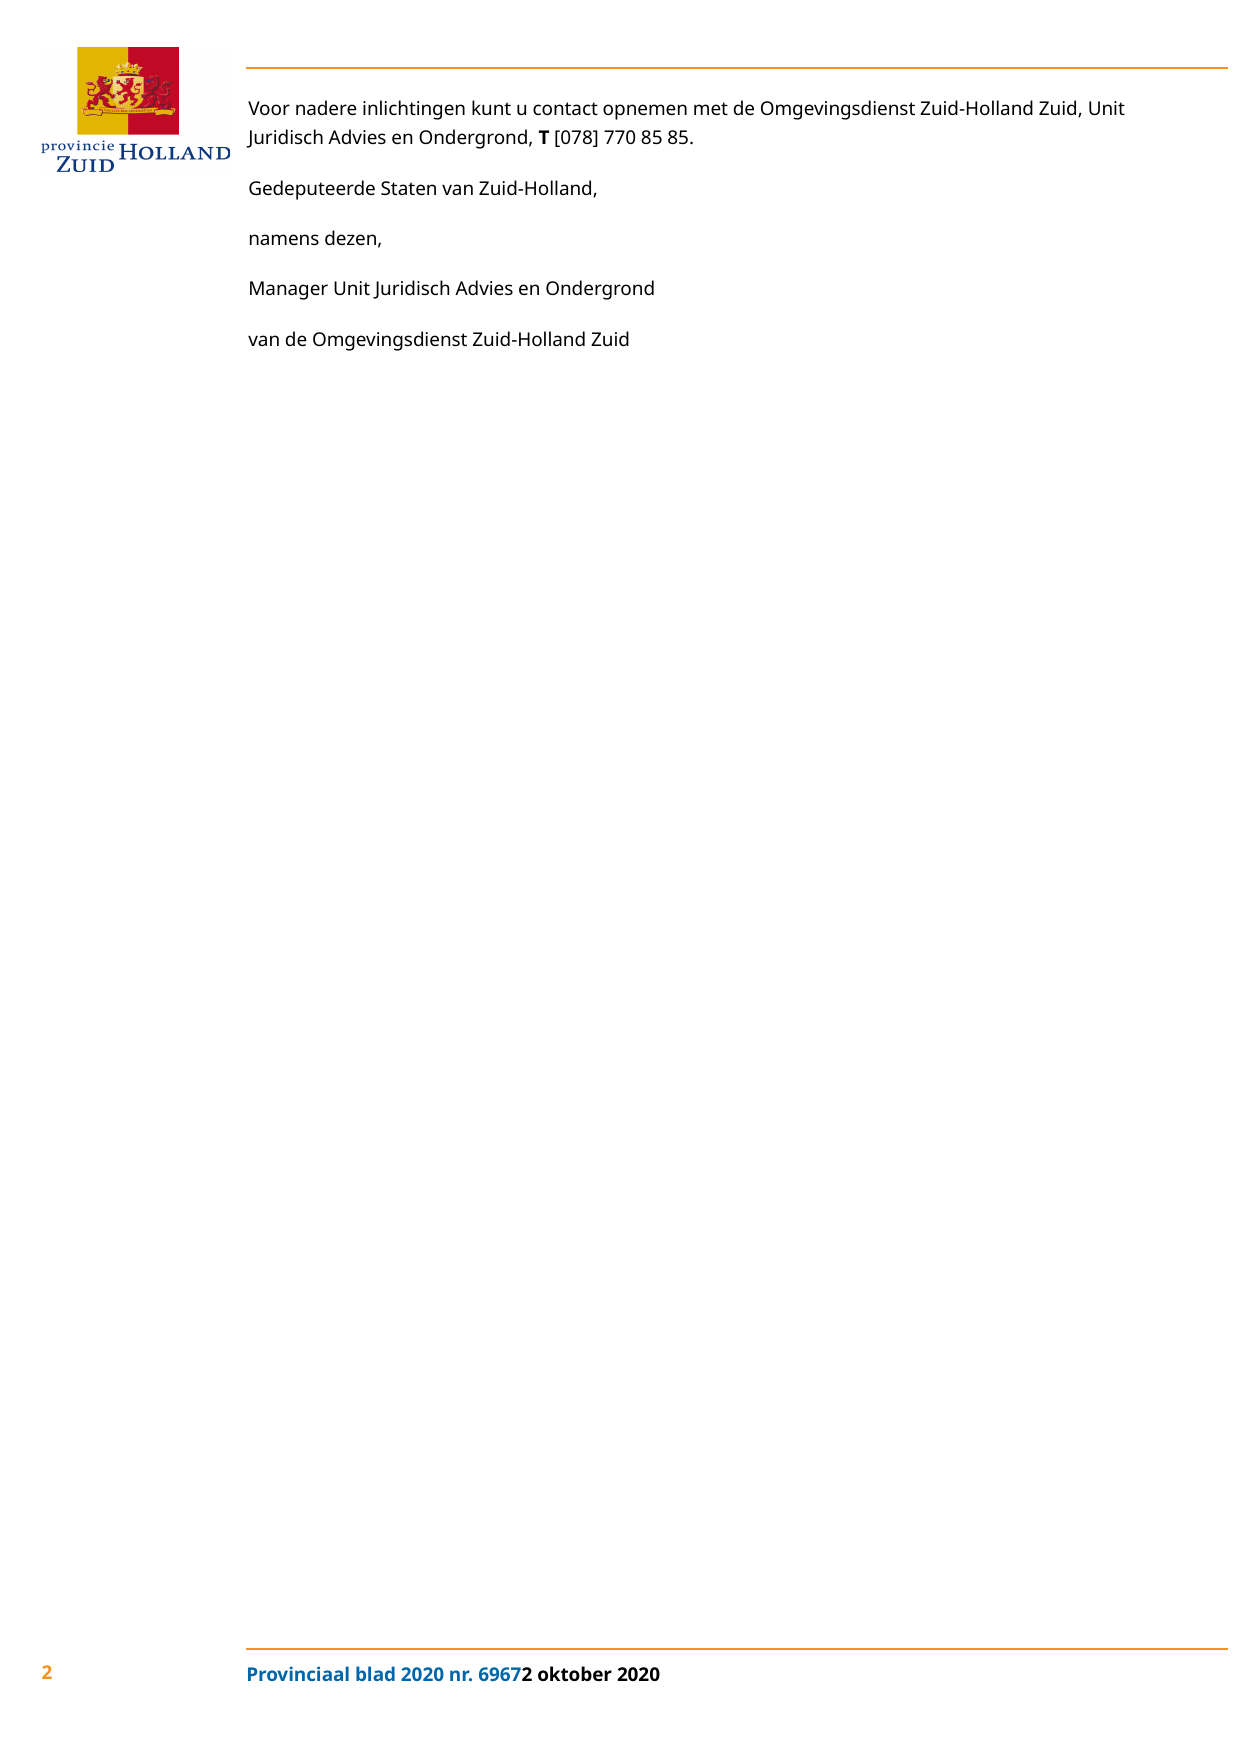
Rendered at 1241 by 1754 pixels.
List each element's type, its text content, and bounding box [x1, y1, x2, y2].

text namens dezen, [248, 225, 1152, 251]
text Gedeputeerde Staten van Zuid-Holland, [248, 175, 1152, 201]
text van de Omgevingsdienst Zuid-Holland Zuid [248, 326, 1152, 352]
text Manager Unit Juridisch Advies en Ondergrond [248, 276, 1152, 301]
text Voor nadere inlichtingen kunt u contact opnemen met de Omgevingsdienst Zuid-Holland Zuid, Unit Juridisch Advies en Ondergrond, T [078] 770 85 85. [248, 95, 1152, 150]
picture [41, 47, 231, 172]
